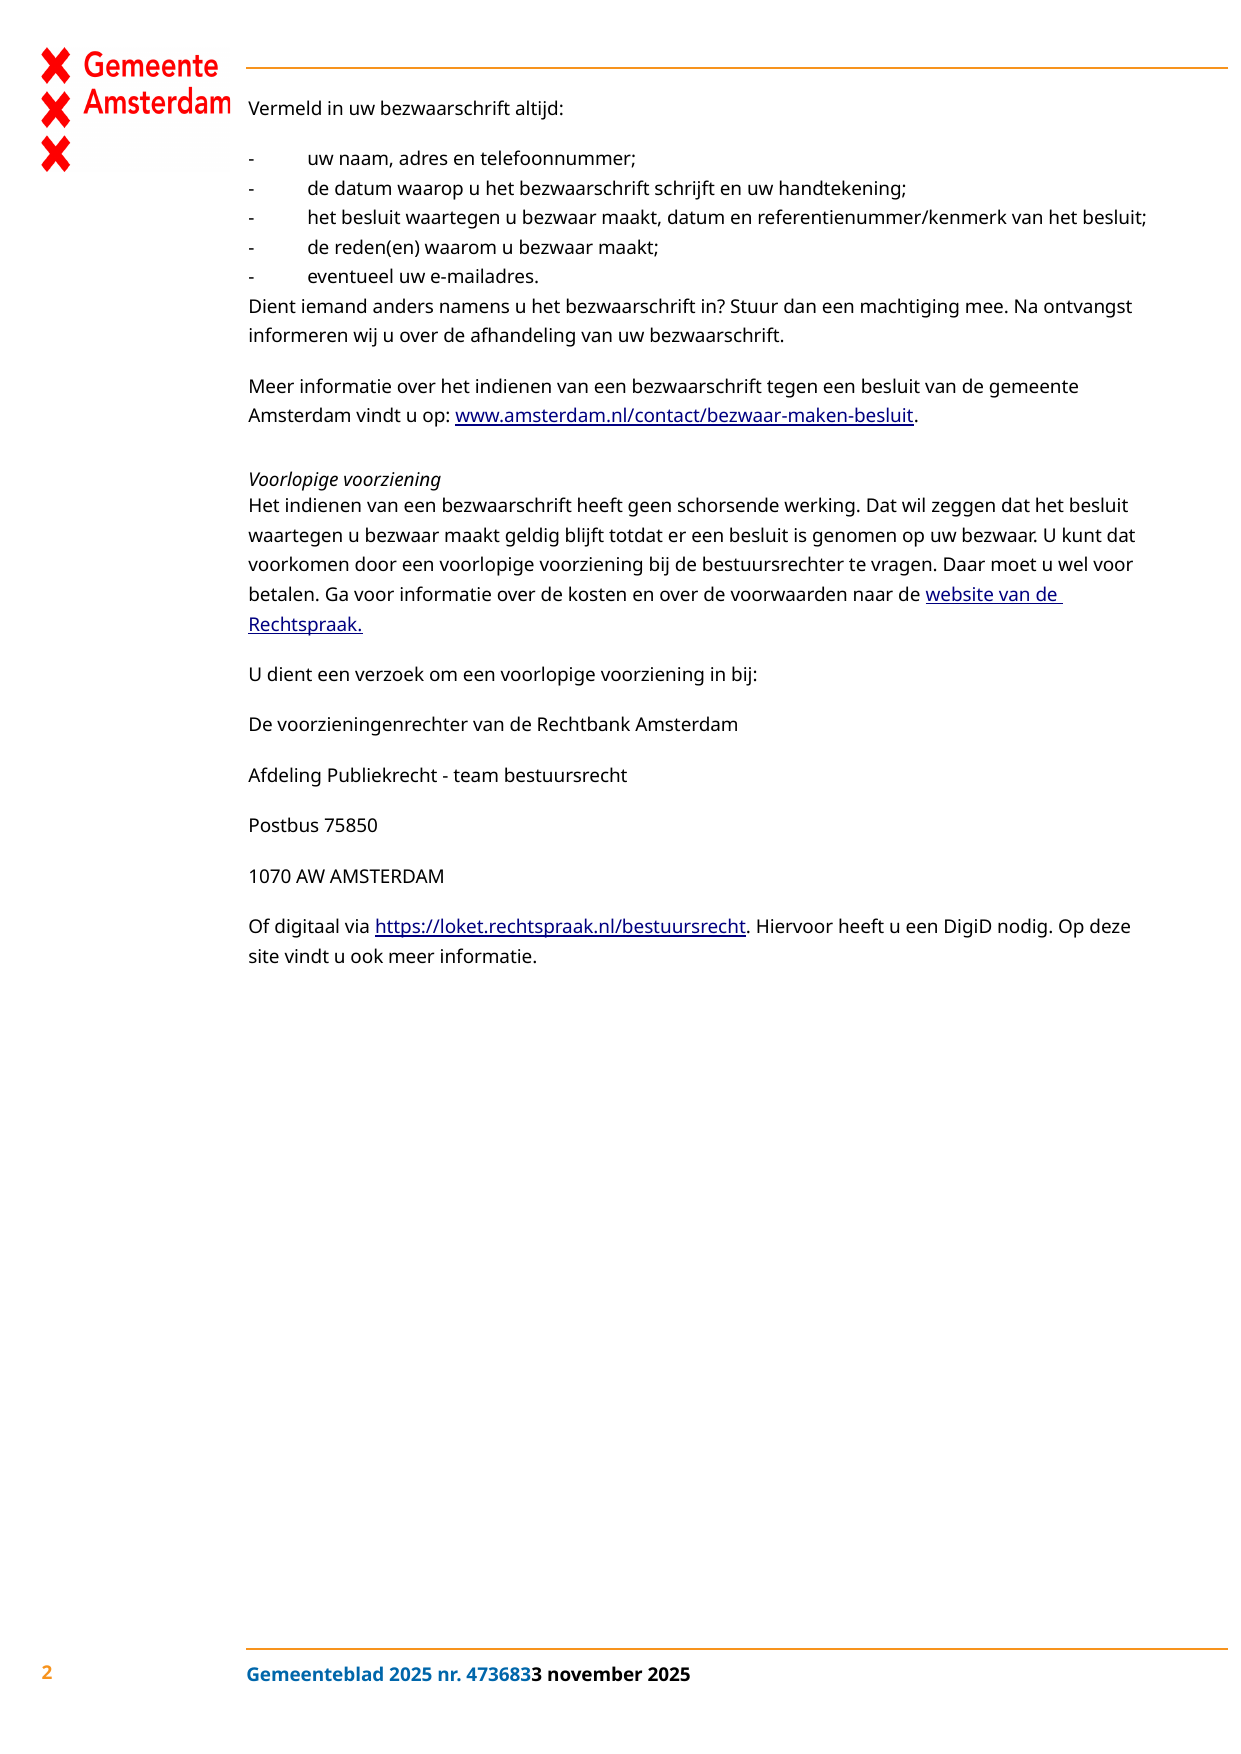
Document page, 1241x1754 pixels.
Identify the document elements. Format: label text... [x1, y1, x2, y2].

text De voorzieningenrechter van de Rechtbank Amsterdam [248, 712, 1152, 737]
text Afdeling Publiekrecht - team bestuursrecht [248, 762, 1152, 788]
text Meer informatie over het indienen van een bezwaarschrift tegen een besluit van de gemeente Amsterdam vindt u op: www.amsterdam.nl/contact/bezwaar-maken-besluit. [248, 373, 1152, 428]
picture [41, 47, 231, 172]
text Dient iemand anders namens u het bezwaarschrift in? Stuur dan een machtiging mee. Na ontvangst informeren wij u over de afhandeling van uw bezwaarschrift. [248, 293, 1152, 348]
list de reden(en) waarom u bezwaar maakt; [248, 234, 1152, 260]
text Vermeld in uw bezwaarschrift altijd: [248, 95, 1152, 121]
text 1070 AW AMSTERDAM [248, 863, 1152, 888]
list eventueel uw e-mailadres. [248, 263, 1152, 289]
text Het indienen van een bezwaarschrift heeft geen schorsende werking. Dat wil zeggen dat het besluit waartegen u bezwaar maakt geldig blijft totdat er een besluit is genomen op uw bezwaar. U kunt dat voorkomen door een voorlopige voorziening bij de bestuursrechter te vragen. Daar moet u wel voor betalen. Ga voor informatie over de kosten en over de voorwaarden naar de website van de Rechtspraak. [248, 492, 1152, 636]
list het besluit waartegen u bezwaar maakt, datum en referentienummer/kenmerk van het besluit; [248, 204, 1152, 230]
text U dient een verzoek om een voorlopige voorziening in bij: [248, 661, 1152, 687]
text Of digitaal via https://loket.rechtspraak.nl/bestuursrecht. Hiervoor heeft u een DigiD nodig. Op deze site vindt u ook meer informatie. [248, 913, 1152, 968]
list uw naam, adres en telefoonnummer; [248, 145, 1152, 171]
list de datum waarop u het bezwaarschrift schrijft en uw handtekening; [248, 175, 1152, 201]
text Voorlopige voorziening [248, 467, 1152, 492]
text Postbus 75850 [248, 812, 1152, 838]
